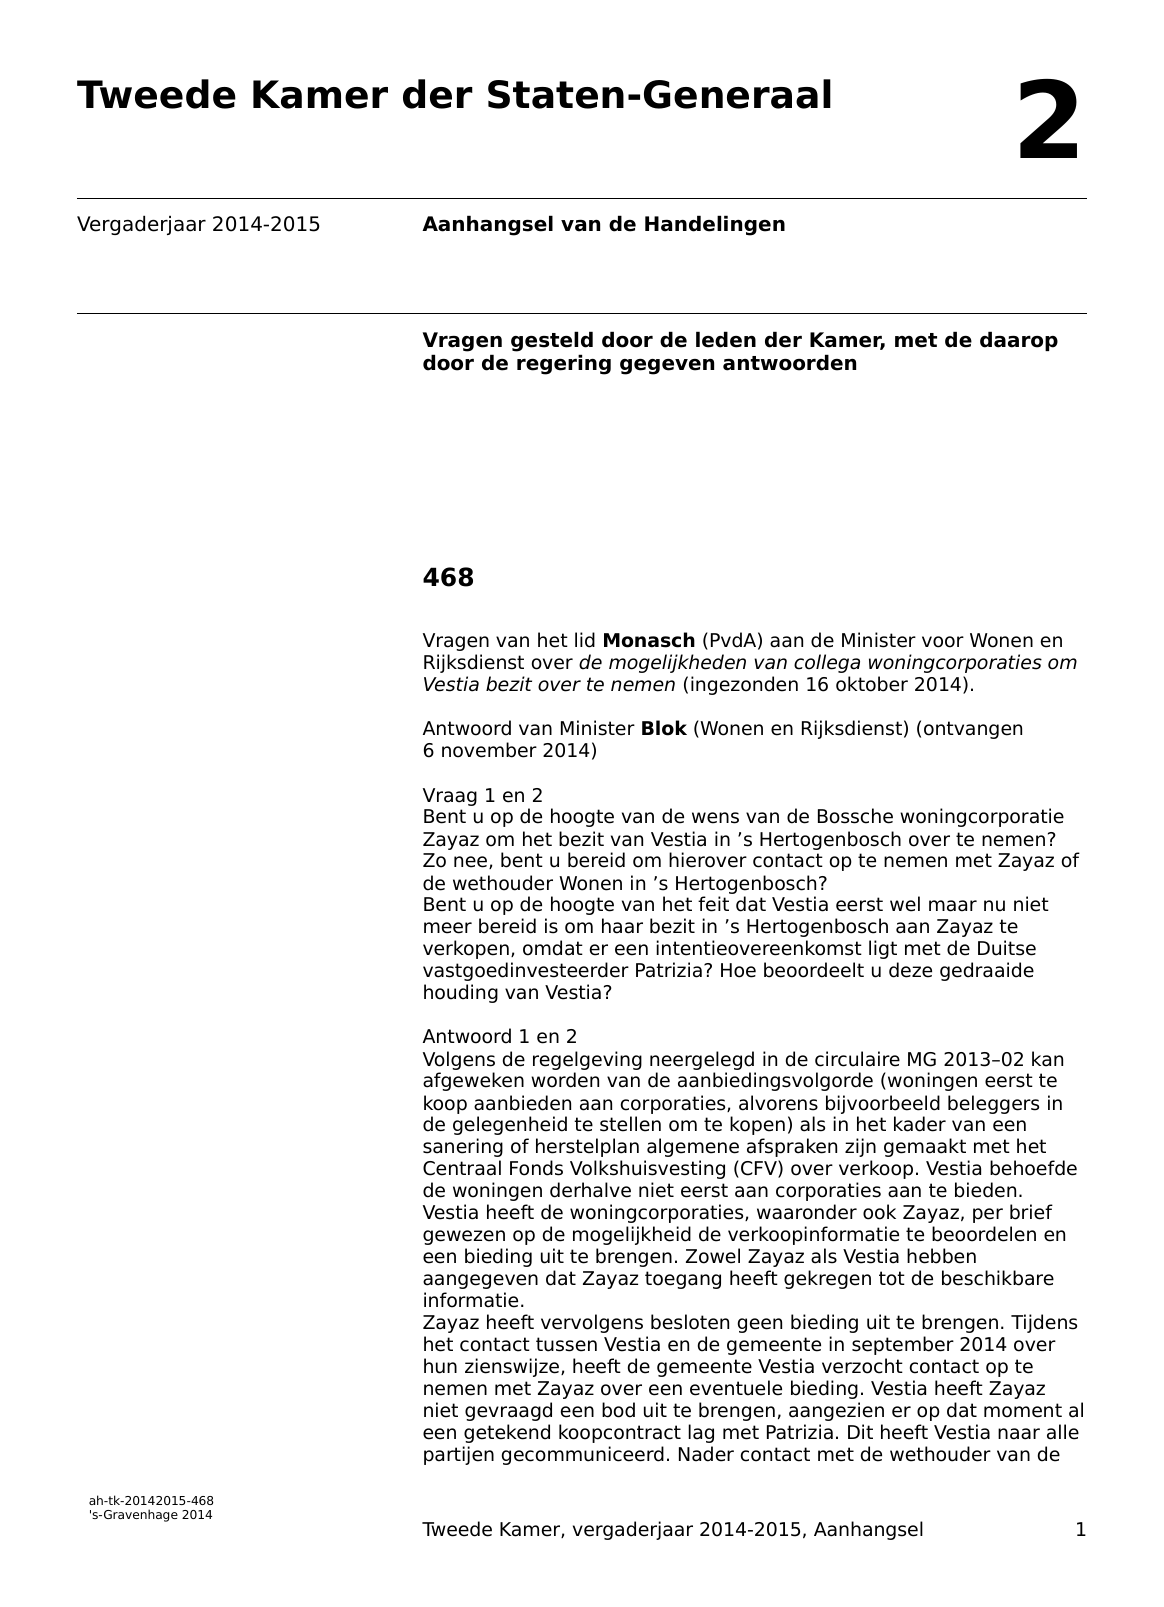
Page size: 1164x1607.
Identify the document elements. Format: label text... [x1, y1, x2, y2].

text Bent u op de hoogte van het feit dat Vestia eerst wel maar nu niet meer bereid is om haar bezit in ’s Hertogenbosch aan Zayaz te verkopen, omdat er een intentieovereenkomst ligt met de Duitse vastgoedinvesteerder Patrizia? Hoe beoordeelt u deze gedraaide houding van Vestia? [422, 894, 1087, 1004]
text Zayaz heeft vervolgens besloten geen bieding uit te brengen. Tijdens het contact tussen Vestia en de gemeente in september 2014 over hun zienswijze, heeft de gemeente Vestia verzocht contact op te nemen met Zayaz over een eventuele bieding. Vestia heeft Zayaz niet gevraagd een bod uit te brengen, aangezien er op dat moment al een getekend koopcontract lag met Patrizia. Dit heeft Vestia naar alle partijen gecommuniceerd. Nader contact met de wethouder van de [422, 1312, 1087, 1466]
text Antwoord 1 en 2 [422, 1026, 1087, 1048]
table_cell Aanhangsel van de Handelingen [422, 199, 1087, 313]
table_cell Vergaderjaar 2014-2015 [77, 199, 422, 313]
table_header 2 [886, 59, 1087, 198]
text Volgens de regelgeving neergelegd in de circulaire MG 2013–02 kan afgeweken worden van de aanbiedingsvolgorde (woningen eerst te koop aanbieden aan corporaties, alvorens bijvoorbeeld beleggers in de gelegenheid te stellen om te kopen) als in het kader van een sanering of herstelplan algemene afspraken zijn gemaakt met het Centraal Fonds Volkshuisvesting (CFV) over verkoop. Vestia behoefde de woningen derhalve niet eerst aan corporaties aan te bieden. Vestia heeft de woningcorporaties, waaronder ook Zayaz, per brief gewezen op de mogelijkheid de verkoopinformatie te beoordelen en een bieding uit te brengen. Zowel Zayaz als Vestia hebben aangegeven dat Zayaz toegang heeft gekregen tot de beschikbare informatie. [422, 1048, 1087, 1312]
text 468 [422, 563, 1087, 592]
text Vraag 1 en 2 [422, 784, 1087, 806]
text Bent u op de hoogte van de wens van de Bossche woningcorporatie Zayaz om het bezit van Vestia in ’s Hertogenbosch over te nemen? Zo nee, bent u bereid om hierover contact op te nemen met Zayaz of de wethouder Wonen in ’s Hertogenbosch? [422, 806, 1087, 894]
text Vragen van het lid Monasch (PvdA) aan de Minister voor Wonen en Rijksdienst over de mogelijkheden van collega woningcorporaties om Vestia bezit over te nemen (ingezonden 16 oktober 2014). [422, 630, 1087, 696]
table_cell [77, 314, 422, 375]
table_header Tweede Kamer der Staten-Generaal [77, 59, 886, 198]
text 's-Gravenhage 2014 [88, 1508, 323, 1522]
table_cell Vragen gesteld door de leden der Kamer, met de daarop door de regering gegeven antwoorden [422, 314, 1087, 375]
text Antwoord van Minister Blok (Wonen en Rijksdienst) (ontvangen 6 november 2014) [422, 718, 1087, 762]
text ah-tk-20142015-468 [88, 1494, 323, 1508]
